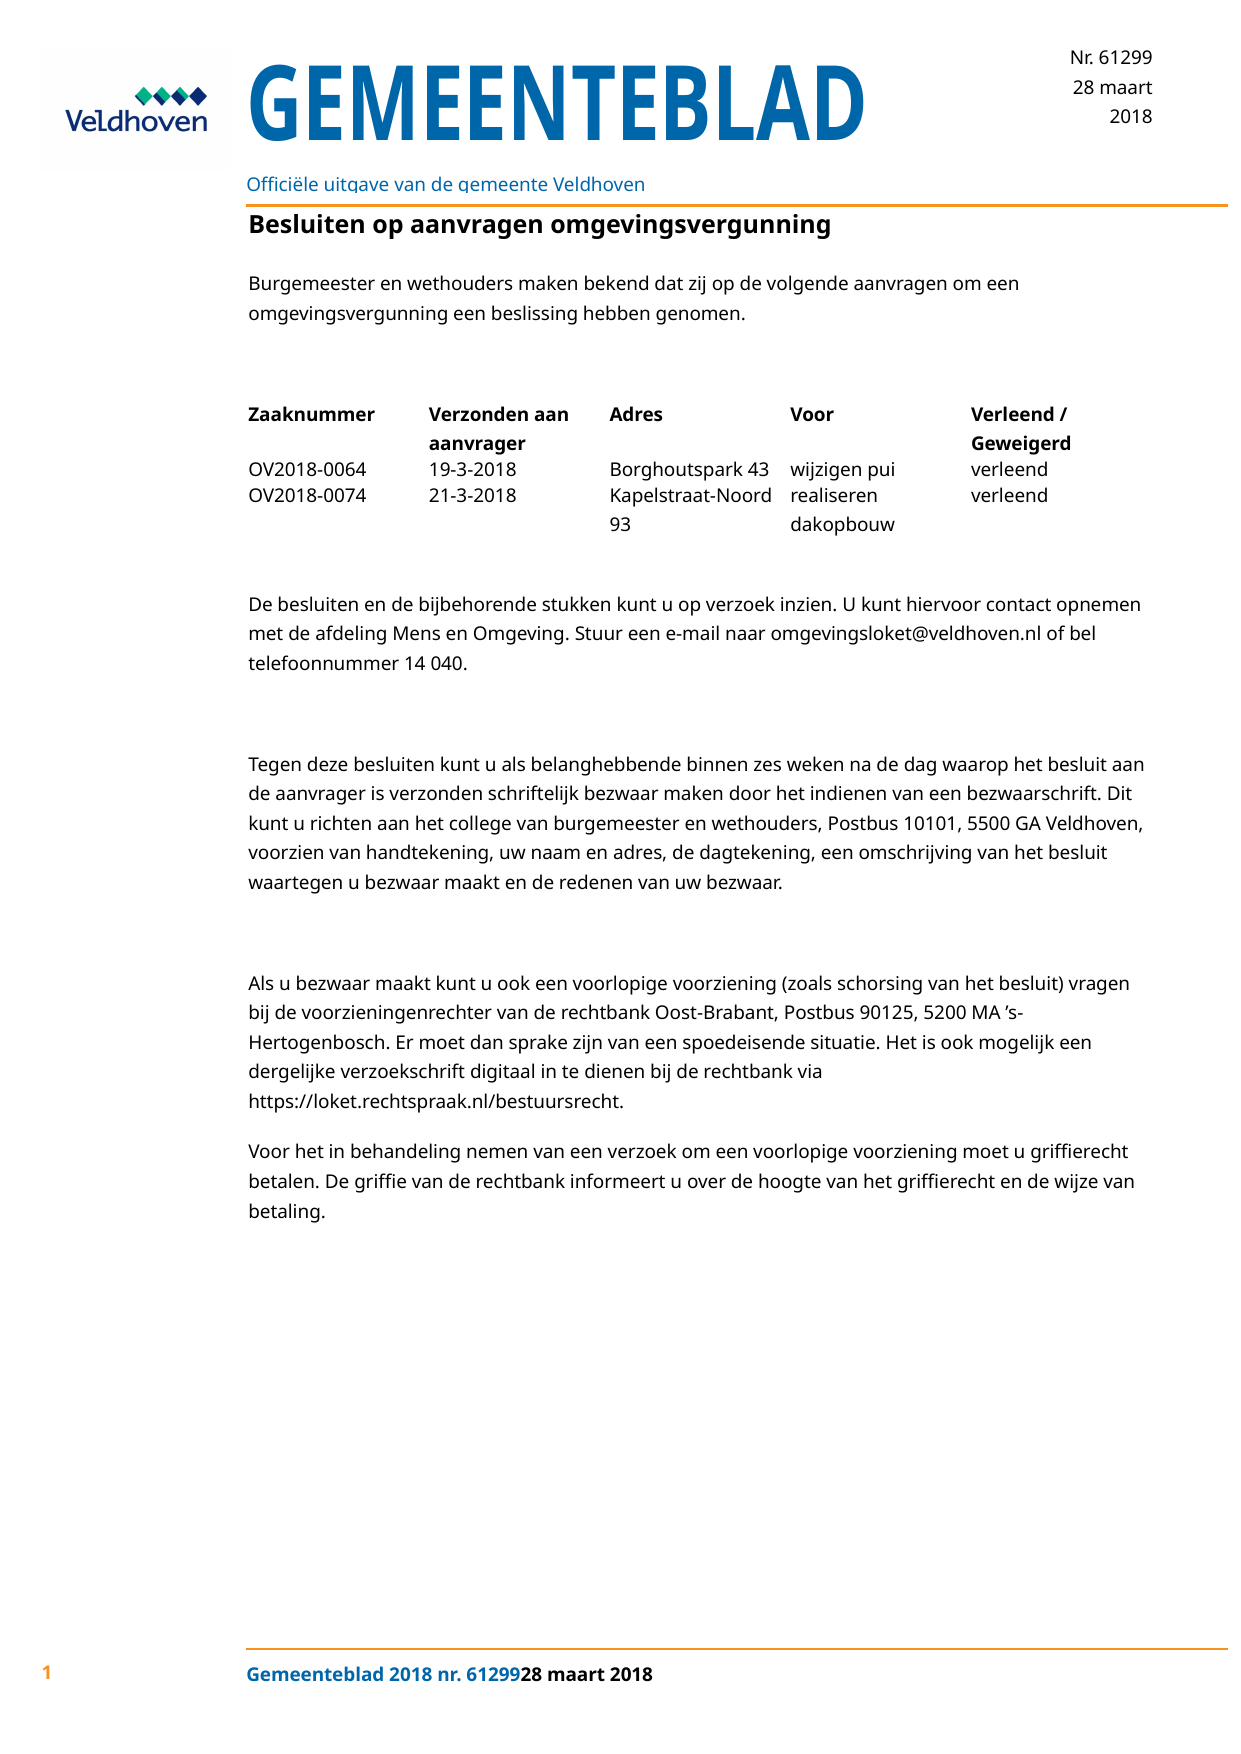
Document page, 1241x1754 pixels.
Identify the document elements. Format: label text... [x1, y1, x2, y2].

table_header Verleend / Geweigerd [971, 401, 1152, 456]
table_cell OV2018-0064 [248, 456, 429, 482]
table_cell realiseren dakopbouw [790, 482, 971, 537]
table_header Zaaknummer [248, 401, 429, 456]
table_cell 21-3-2018 [429, 482, 609, 537]
text Tegen deze besluiten kunt u als belanghebbende binnen zes weken na de dag waarop het besluit aan de aanvrager is verzonden schriftelijk bezwaar maken door het indienen van een bezwaarschrift. Dit kunt u richten aan het college van burgemeester en wethouders, Postbus 10101, 5500 GA Veldhoven, voorzien van handtekening, uw naam en adres, de dagtekening, een omschrijving van het besluit waartegen u bezwaar maakt en de redenen van uw bezwaar. [248, 751, 1152, 895]
text De besluiten en de bijbehorende stukken kunt u op verzoek inzien. U kunt hiervoor contact opnemen met de afdeling Mens en Omgeving. Stuur een e-mail naar omgevingsloket@veldhoven.nl of bel telefoonnummer 14 040. [248, 591, 1152, 676]
text Als u bezwaar maakt kunt u ook een voorlopige voorziening (zoals schorsing van het besluit) vragen bij de voorzieningenrechter van de rechtbank Oost-Brabant, Postbus 90125, 5200 MA ’s-Hertogenbosch. Er moet dan sprake zijn van een spoedeisende situatie. Het is ook mogelijk een dergelijke verzoekschrift digitaal in te dienen bij de rechtbank via https://loket.rechtspraak.nl/bestuursrecht. [248, 970, 1152, 1114]
table_cell verleend [971, 482, 1152, 537]
table_cell 19-3-2018 [429, 456, 609, 482]
table_header Adres [609, 401, 790, 456]
table_header Verzonden aan aanvrager [429, 401, 609, 456]
table_cell Kapelstraat-Noord 93 [609, 482, 790, 537]
table_cell verleend [971, 456, 1152, 482]
table_header Voor [790, 401, 971, 456]
text Besluiten op aanvragen omgevingsvergunning [248, 207, 1152, 241]
text Voor het in behandeling nemen van een verzoek om een voorlopige voorziening moet u griffierecht betalen. De griffie van de rechtbank informeert u over de hoogte van het griffierecht en de wijze van betaling. [248, 1139, 1152, 1224]
picture [41, 47, 231, 172]
table_cell wijzigen pui [790, 456, 971, 482]
text Burgemeester en wethouders maken bekend dat zij op de volgende aanvragen om een omgevingsvergunning een beslissing hebben genomen. [248, 270, 1152, 326]
table_cell OV2018-0074 [248, 482, 429, 537]
table_cell Borghoutspark 43 [609, 456, 790, 482]
